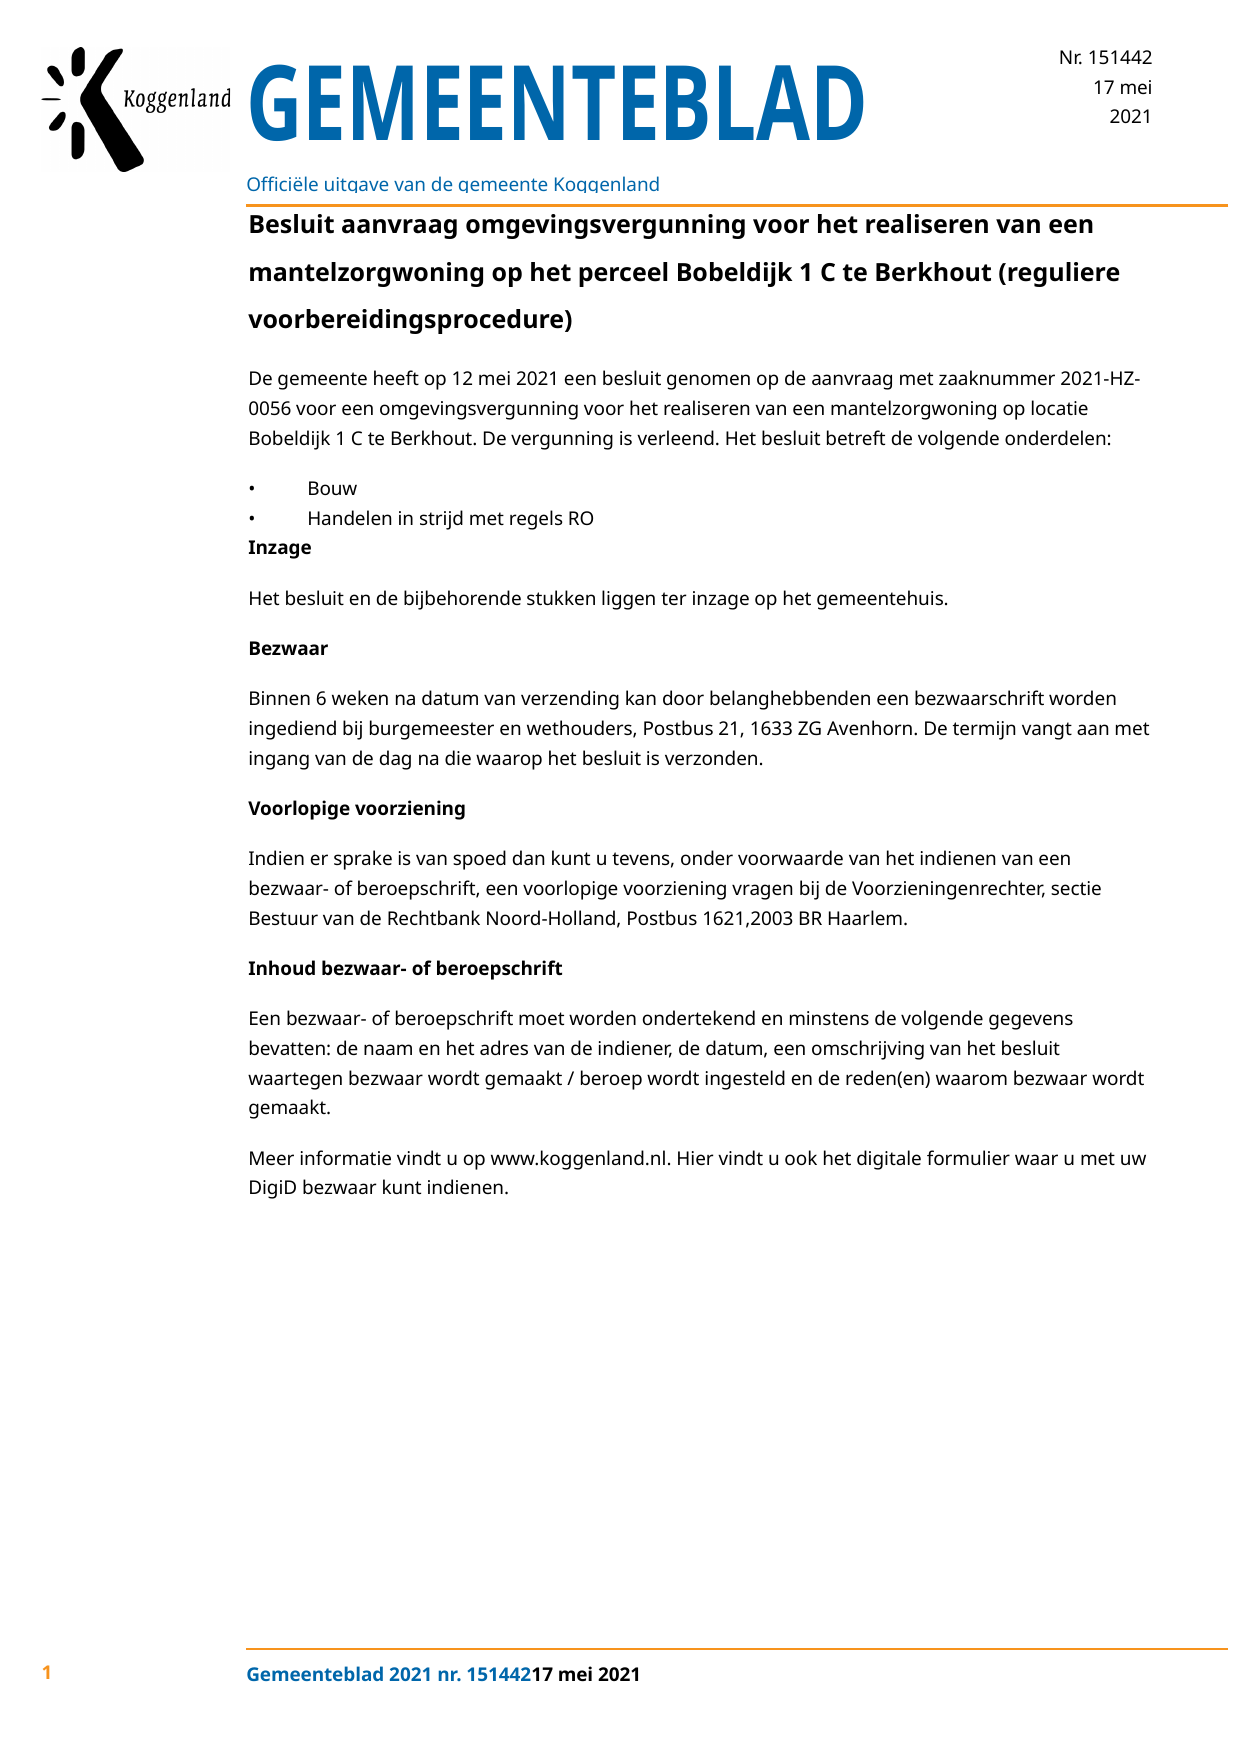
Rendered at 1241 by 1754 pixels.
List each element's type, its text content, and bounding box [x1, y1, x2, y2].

text Inhoud bezwaar- of beroepschrift [248, 955, 1152, 981]
text Besluit aanvraag omgevingsvergunning voor het realiseren van een mantelzorgwoning op het perceel Bobeldijk 1 C te Berkhout (reguliere voorbereidingsprocedure) [248, 207, 1152, 336]
text Inzage [248, 534, 1152, 560]
text De gemeente heeft op 12 mei 2021 een besluit genomen op de aanvraag met zaaknummer 2021-HZ-0056 voor een omgevingsvergunning voor het realiseren van een mantelzorgwoning op locatie Bobeldijk 1 C te Berkhout. De vergunning is verleend. Het besluit betreft de volgende onderdelen: [248, 366, 1152, 450]
text Een bezwaar- of beroepschrift moet worden ondertekend en minstens de volgende gegevens bevatten: de naam en het adres van de indiener, de datum, een omschrijving van het besluit waartegen bezwaar wordt gemaakt / beroep wordt ingesteld en de reden(en) waarom bezwaar wordt gemaakt. [248, 1006, 1152, 1120]
text Indien er sprake is van spoed dan kunt u tevens, onder voorwaarde van het indienen van een bezwaar- of beroepschrift, een voorlopige voorziening vragen bij de Voorzieningenrechter, sectie Bestuur van de Rechtbank Noord-Holland, Postbus 1621,2003 BR Haarlem. [248, 846, 1152, 930]
text Meer informatie vindt u op www.koggenland.nl. Hier vindt u ook het digitale formulier waar u met uw DigiD bezwaar kunt indienen. [248, 1145, 1152, 1200]
text Voorlopige voorziening [248, 795, 1152, 821]
text Bezwaar [248, 635, 1152, 661]
picture [41, 47, 231, 172]
list Handelen in strijd met regels RO [248, 505, 1152, 530]
list Bouw [248, 475, 1152, 501]
text Het besluit en de bijbehorende stukken liggen ter inzage op het gemeentehuis. [248, 585, 1152, 610]
text Binnen 6 weken na datum van verzending kan door belanghebbenden een bezwaarschrift worden ingediend bij burgemeester en wethouders, Postbus 21, 1633 ZG Avenhorn. De termijn vangt aan met ingang van de dag na die waarop het besluit is verzonden. [248, 686, 1152, 770]
